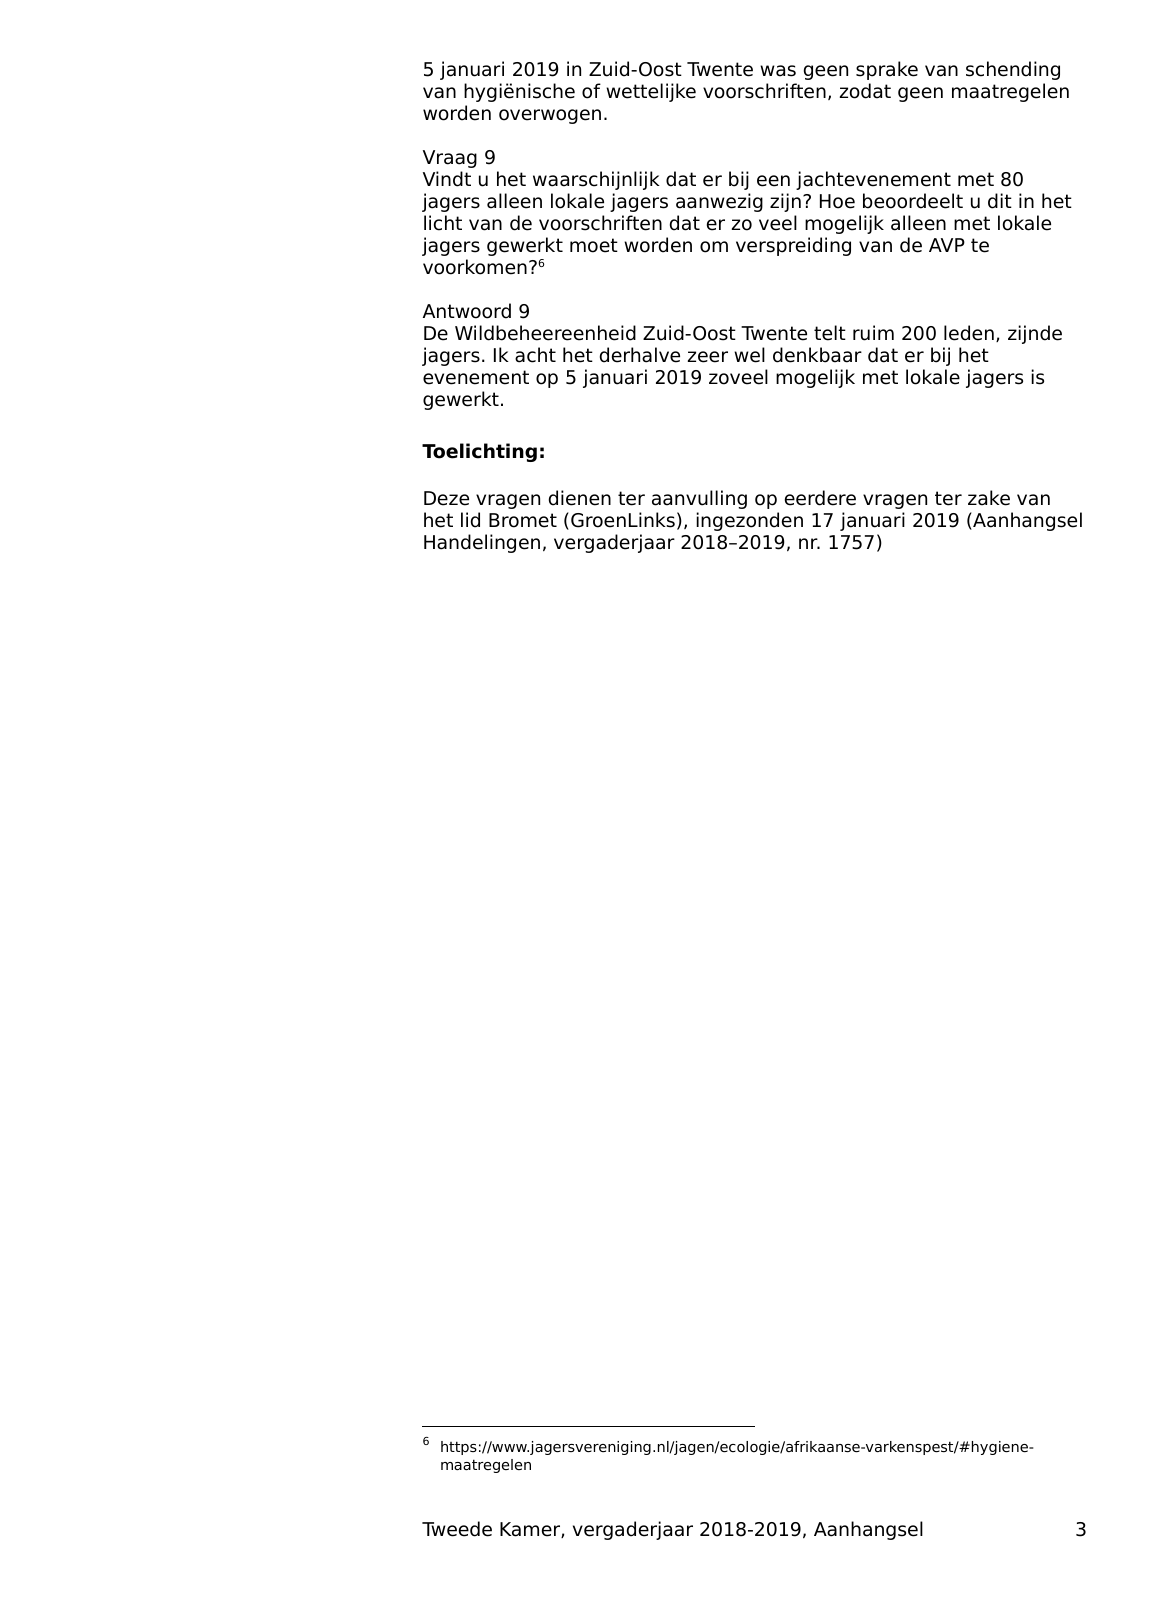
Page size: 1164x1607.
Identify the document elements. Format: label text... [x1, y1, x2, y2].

text Deze vragen dienen ter aanvulling op eerdere vragen ter zake van het lid Bromet (GroenLinks), ingezonden 17 januari 2019 (Aanhangsel Handelingen, vergaderjaar 2018–2019, nr. 1757) [422, 488, 1087, 554]
text 5 januari 2019 in Zuid-Oost Twente was geen sprake van schending van hygiënische of wettelijke voorschriften, zodat geen maatregelen worden overwogen. [422, 59, 1087, 125]
text Vindt u het waarschijnlijk dat er bij een jachtevenement met 80 jagers alleen lokale jagers aanwezig zijn? Hoe beoordeelt u dit in het licht van de voorschriften dat er zo veel mogelijk alleen met lokale jagers gewerkt moet worden om verspreiding van de AVP te voorkomen? [422, 169, 1087, 279]
text https://www.jagersvereniging.nl/jagen/ecologie/afrikaanse-varkenspest/#hygiene-maatregelen [422, 1435, 1087, 1474]
text De Wildbeheereenheid Zuid-Oost Twente telt ruim 200 leden, zijnde jagers. Ik acht het derhalve zeer wel denkbaar dat er bij het evenement op 5 januari 2019 zoveel mogelijk met lokale jagers is gewerkt. [422, 323, 1087, 411]
subtitle Toelichting: [422, 441, 1087, 463]
text Antwoord 9 [422, 301, 1087, 323]
text Vraag 9 [422, 147, 1087, 169]
